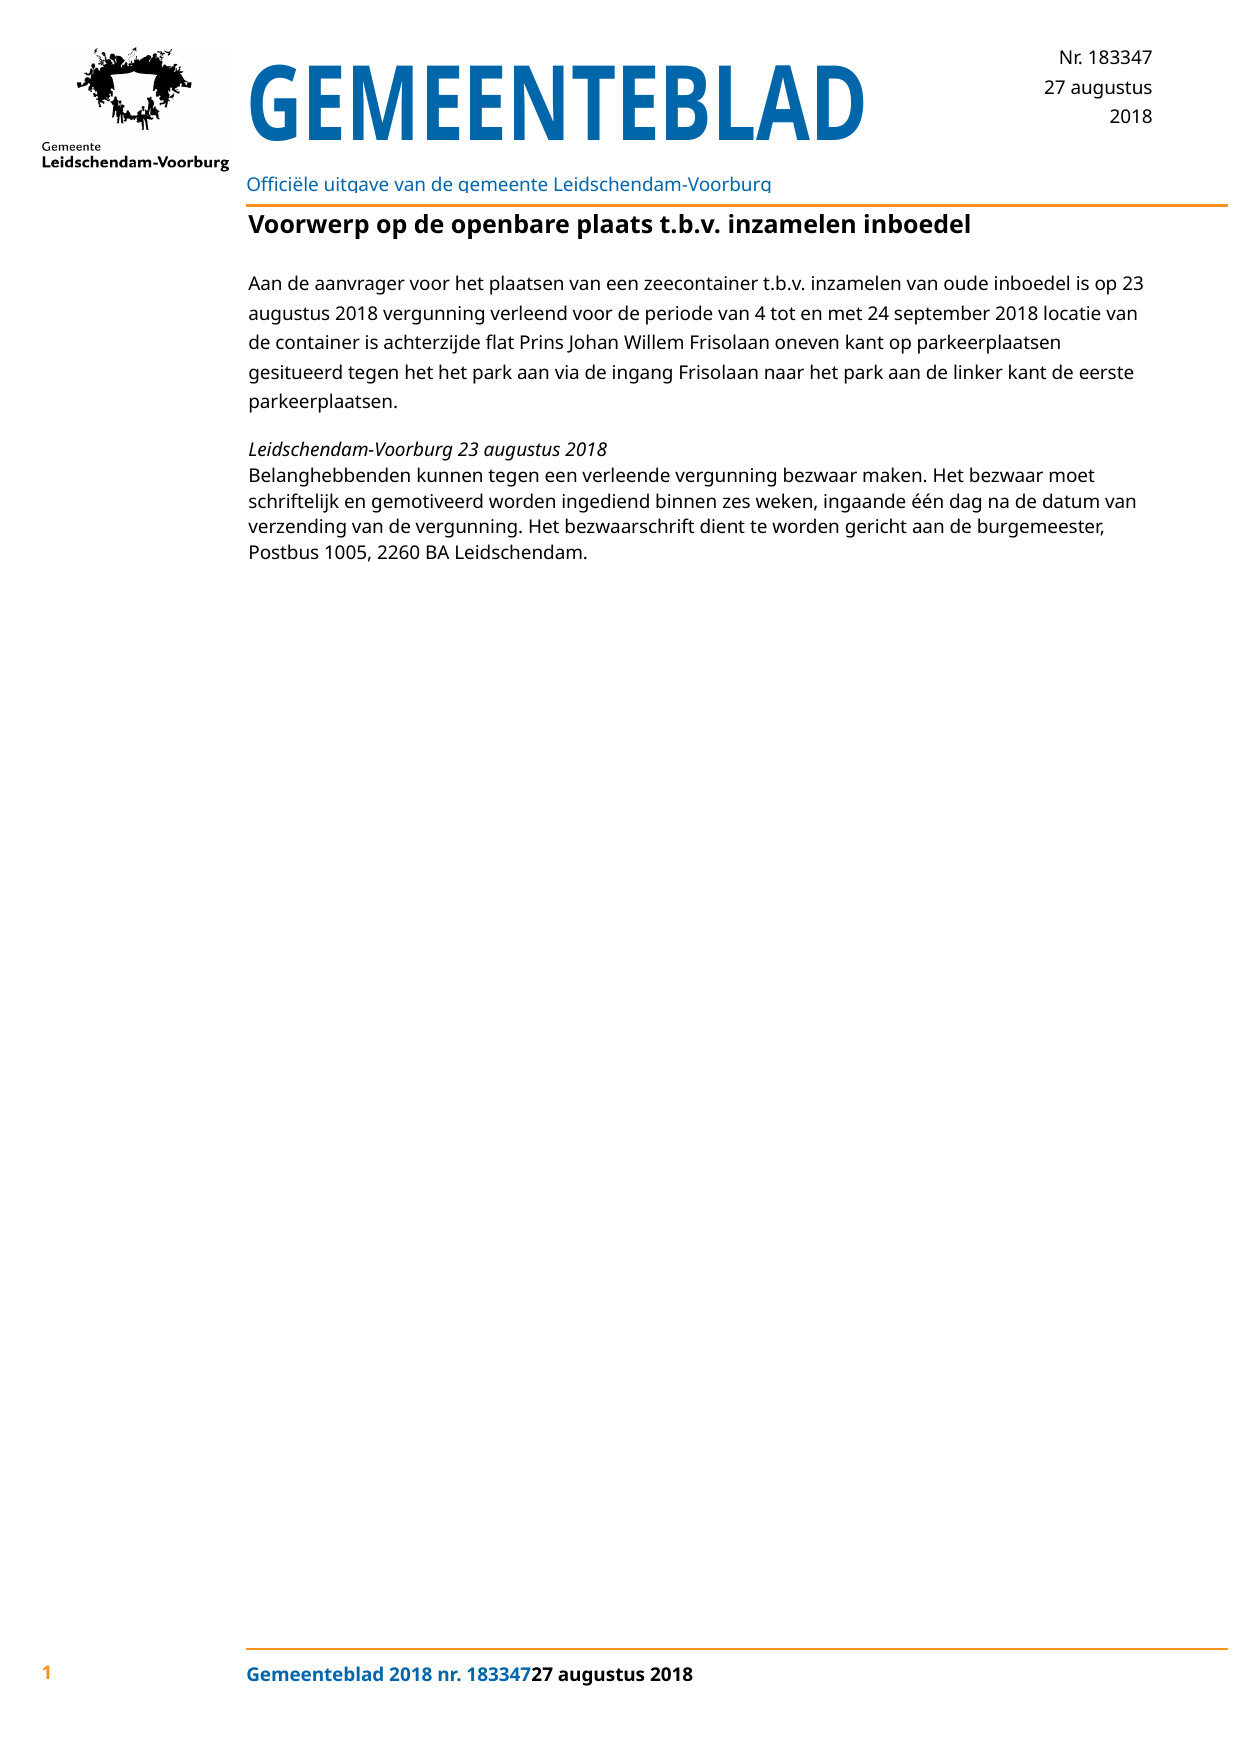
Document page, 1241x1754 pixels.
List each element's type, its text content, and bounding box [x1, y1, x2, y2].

text Voorwerp op de openbare plaats t.b.v. inzamelen inboedel [248, 207, 1152, 241]
text Leidschendam-Voorburg 23 augustus 2018 [248, 436, 1152, 462]
text Belanghebbenden kunnen tegen een verleende vergunning bezwaar maken. Het bezwaar moet schriftelijk en gemotiveerd worden ingediend binnen zes weken, ingaande één dag na de datum van verzending van de vergunning. Het bezwaarschrift dient te worden gericht aan de burgemeester, Postbus 1005, 2260 BA Leidschendam. [248, 462, 1152, 565]
picture [41, 47, 231, 172]
text Aan de aanvrager voor het plaatsen van een zeecontainer t.b.v. inzamelen van oude inboedel is op 23 augustus 2018 vergunning verleend voor de periode van 4 tot en met 24 september 2018 locatie van de container is achterzijde flat Prins Johan Willem Frisolaan oneven kant op parkeerplaatsen gesitueerd tegen het het park aan via de ingang Frisolaan naar het park aan de linker kant de eerste parkeerplaatsen. [248, 270, 1152, 414]
